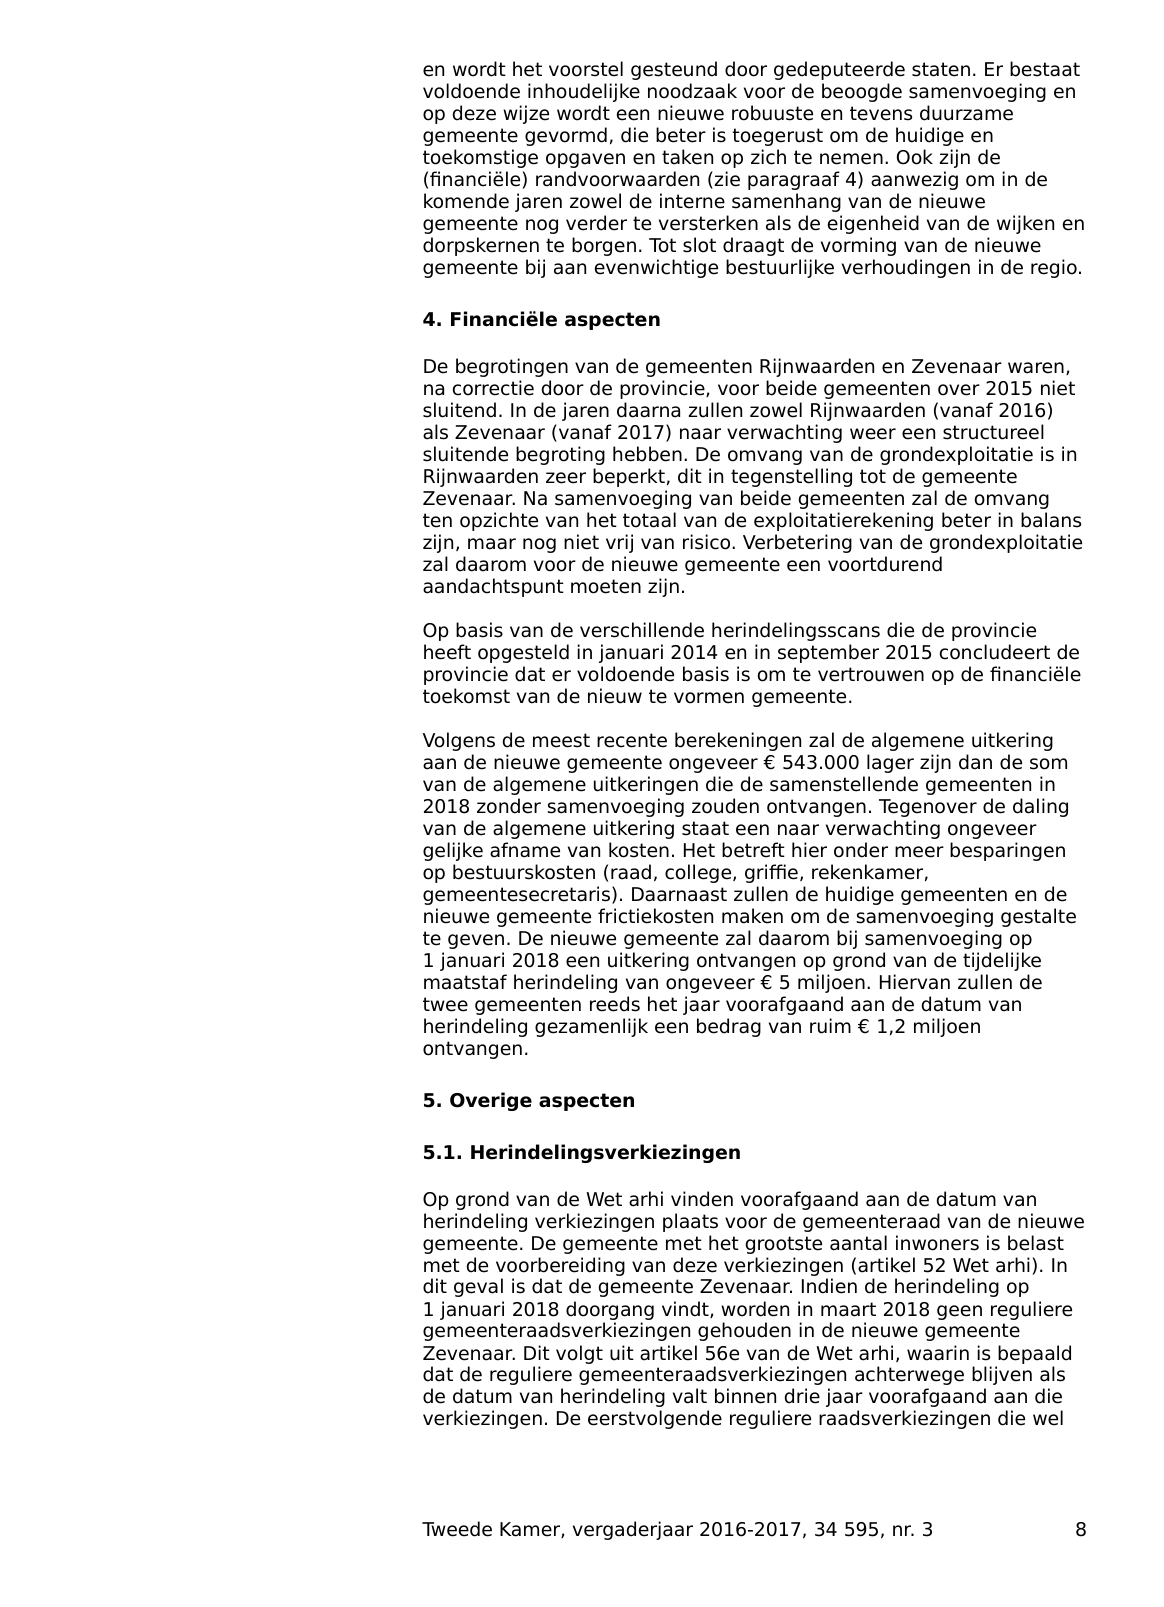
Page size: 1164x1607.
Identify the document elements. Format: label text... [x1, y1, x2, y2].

text Op grond van de Wet arhi vinden voorafgaand aan de datum van herindeling verkiezingen plaats voor de gemeenteraad van de nieuwe gemeente. De gemeente met het grootste aantal inwoners is belast met de voorbereiding van deze verkiezingen (artikel 52 Wet arhi). In dit geval is dat de gemeente Zevenaar. Indien de herindeling op 1 januari 2018 doorgang vindt, worden in maart 2018 geen reguliere gemeenteraadsverkiezingen gehouden in de nieuwe gemeente Zevenaar. Dit volgt uit artikel 56e van de Wet arhi, waarin is bepaald dat de reguliere gemeenteraadsverkiezingen achterwege blijven als de datum van herindeling valt binnen drie jaar voorafgaand aan die verkiezingen. De eerstvolgende reguliere raadsverkiezingen die wel [422, 1188, 1087, 1430]
text Op basis van de verschillende herindelingsscans die de provincie heeft opgesteld in januari 2014 en in september 2015 concludeert de provincie dat er voldoende basis is om te vertrouwen op de financiële toekomst van de nieuw te vormen gemeente. [422, 620, 1087, 708]
subtitle 5. Overige aspecten [422, 1089, 1087, 1112]
text De begrotingen van de gemeenten Rijnwaarden en Zevenaar waren, na correctie door de provincie, voor beide gemeenten over 2015 niet sluitend. In de jaren daarna zullen zowel Rijnwaarden (vanaf 2016) als Zevenaar (vanaf 2017) naar verwachting weer een structureel sluitende begroting hebben. De omvang van de grondexploitatie is in Rijnwaarden zeer beperkt, dit in tegenstelling tot de gemeente Zevenaar. Na samenvoeging van beide gemeenten zal de omvang ten opzichte van het totaal van de exploitatierekening beter in balans zijn, maar nog niet vrij van risico. Verbetering van de grondexploitatie zal daarom voor de nieuwe gemeente een voortdurend aandachtspunt moeten zijn. [422, 356, 1087, 598]
text en wordt het voorstel gesteund door gedeputeerde staten. Er bestaat voldoende inhoudelijke noodzaak voor de beoogde samenvoeging en op deze wijze wordt een nieuwe robuuste en tevens duurzame gemeente gevormd, die beter is toegerust om de huidige en toekomstige opgaven en taken op zich te nemen. Ook zijn de (financiële) randvoorwaarden (zie paragraaf 4) aanwezig om in de komende jaren zowel de interne samenhang van de nieuwe gemeente nog verder te versterken als de eigenheid van de wijken en dorpskernen te borgen. Tot slot draagt de vorming van de nieuwe gemeente bij aan evenwichtige bestuurlijke verhoudingen in de regio. [422, 59, 1087, 279]
text Volgens de meest recente berekeningen zal de algemene uitkering aan de nieuwe gemeente ongeveer € 543.000 lager zijn dan de som van de algemene uitkeringen die de samenstellende gemeenten in 2018 zonder samenvoeging zouden ontvangen. Tegenover de daling van de algemene uitkering staat een naar verwachting ongeveer gelijke afname van kosten. Het betreft hier onder meer besparingen op bestuurskosten (raad, college, griffie, rekenkamer, gemeentesecretaris). Daarnaast zullen de huidige gemeenten en de nieuwe gemeente frictiekosten maken om de samenvoeging gestalte te geven. De nieuwe gemeente zal daarom bij samenvoeging op 1 januari 2018 een uitkering ontvangen op grond van de tijdelijke maatstaf herindeling van ongeveer € 5 miljoen. Hiervan zullen de twee gemeenten reeds het jaar voorafgaand aan de datum van herindeling gezamenlijk een bedrag van ruim € 1,2 miljoen ontvangen. [422, 730, 1087, 1059]
subtitle 4. Financiële aspecten [422, 309, 1087, 331]
subtitle 5.1. Herindelingsverkiezingen [422, 1142, 1087, 1163]
